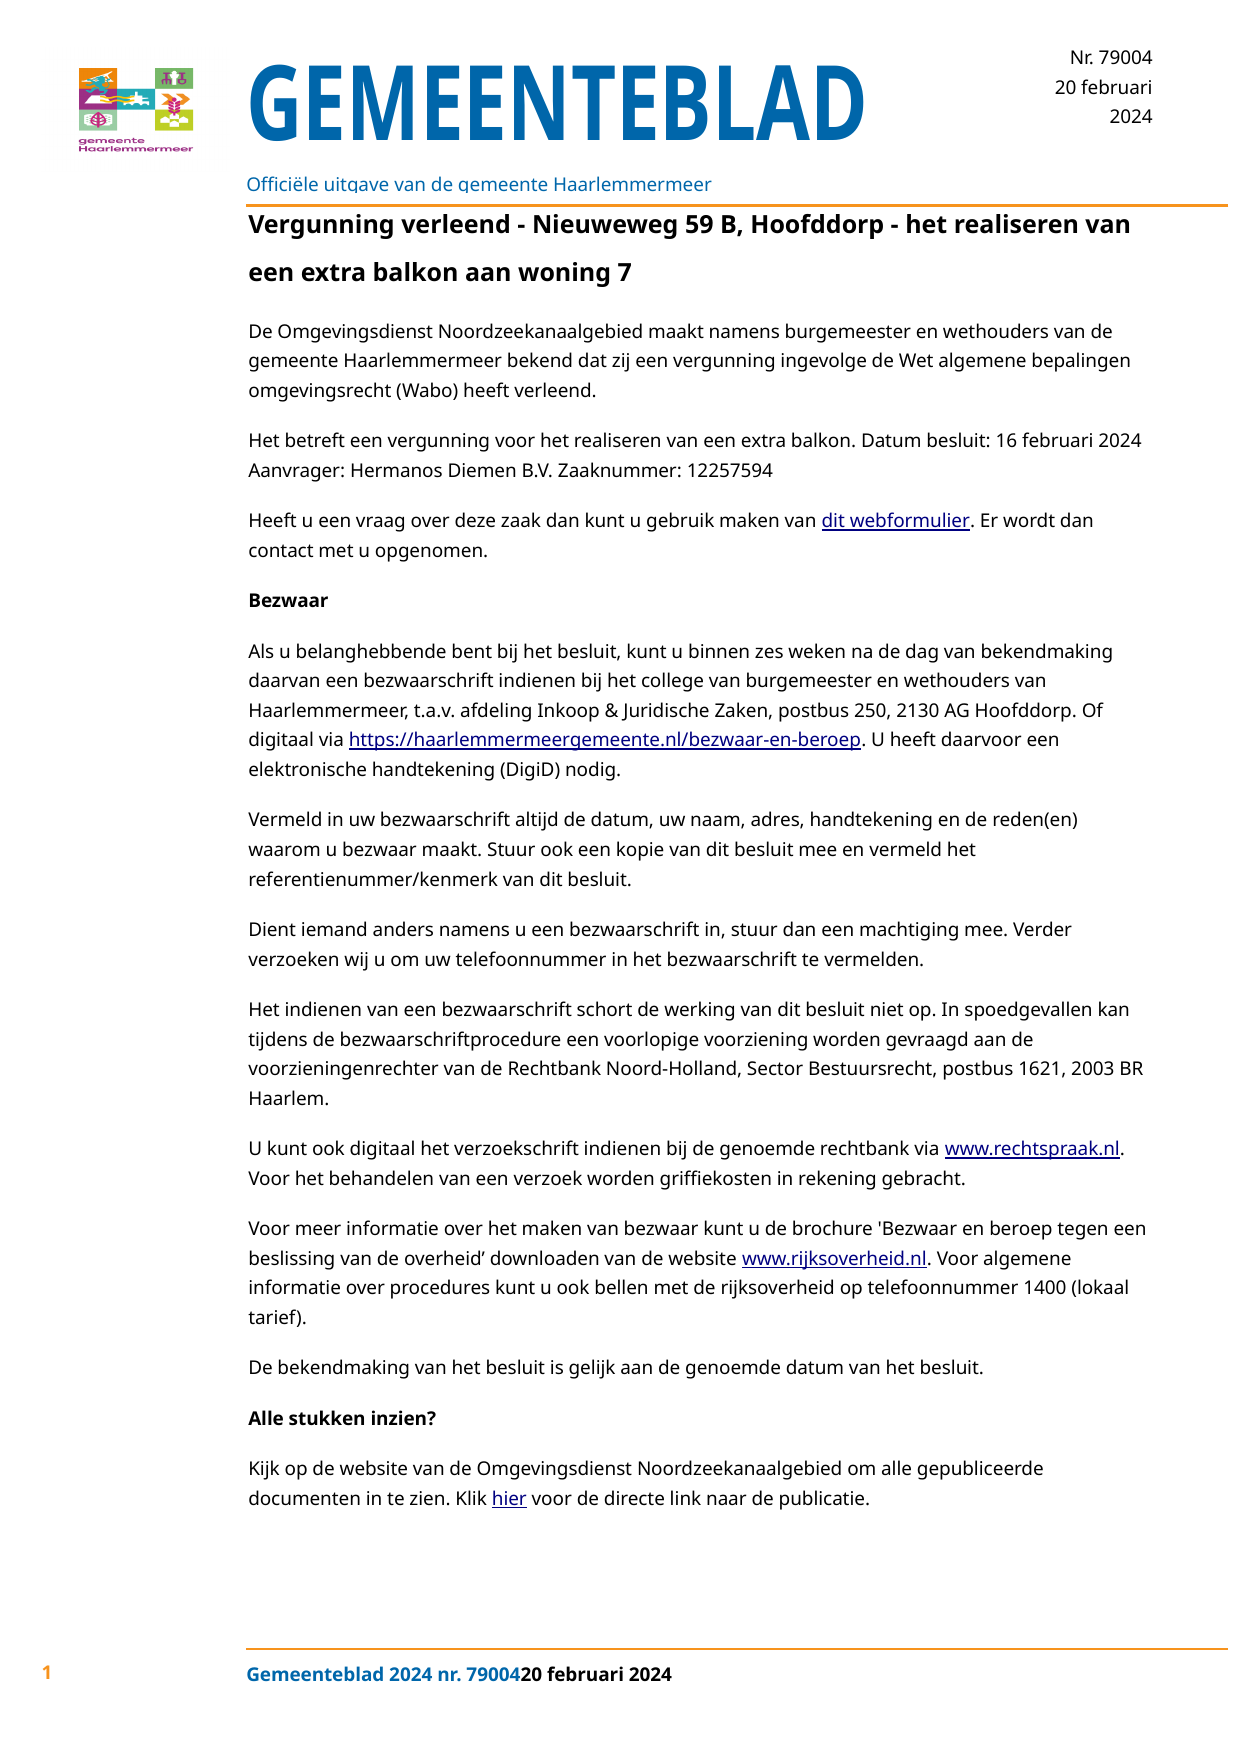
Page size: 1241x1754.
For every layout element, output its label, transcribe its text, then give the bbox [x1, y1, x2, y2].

text De Omgevingsdienst Noordzeekanaalgebied maakt namens burgemeester en wethouders van de gemeente Haarlemmermeer bekend dat zij een vergunning ingevolge de Wet algemene bepalingen omgevingsrecht (Wabo) heeft verleend. [248, 318, 1152, 403]
text U kunt ook digitaal het verzoekschrift indienen bij de genoemde rechtbank via www.rechtspraak.nl. Voor het behandelen van een verzoek worden griffiekosten in rekening gebracht. [248, 1135, 1152, 1191]
text Alle stukken inzien? [248, 1405, 1152, 1431]
picture [41, 47, 231, 172]
text Als u belanghebbende bent bij het besluit, kunt u binnen zes weken na de dag van bekendmaking daarvan een bezwaarschrift indienen bij het college van burgemeester en wethouders van Haarlemmermeer, t.a.v. afdeling Inkoop & Juridische Zaken, postbus 250, 2130 AG Hoofddorp. Of digitaal via https://haarlemmermeergemeente.nl/bezwaar-en-beroep. U heeft daarvoor een elektronische handtekening (DigiD) nodig. [248, 638, 1152, 782]
text Het indienen van een bezwaarschrift schort de werking van dit besluit niet op. In spoedgevallen kan tijdens de bezwaarschriftprocedure een voorlopige voorziening worden gevraagd aan de voorzieningenrechter van de Rechtbank Noord-Holland, Sector Bestuursrecht, postbus 1621, 2003 BR Haarlem. [248, 996, 1152, 1111]
text Dient iemand anders namens u een bezwaarschrift in, stuur dan een machtiging mee. Verder verzoeken wij u om uw telefoonnummer in het bezwaarschrift te vermelden. [248, 916, 1152, 972]
text Het betreft een vergunning voor het realiseren van een extra balkon. Datum besluit: 16 februari 2024 Aanvrager: Hermanos Diemen B.V. Zaaknummer: 12257594 [248, 427, 1152, 483]
text Voor meer informatie over het maken van bezwaar kunt u de brochure 'Bezwaar en beroep tegen een beslissing van de overheid’ downloaden van de website www.rijksoverheid.nl. Voor algemene informatie over procedures kunt u ook bellen met de rijksoverheid op telefoonnummer 1400 (lokaal tarief). [248, 1215, 1152, 1330]
text Bezwaar [248, 587, 1152, 613]
text De bekendmaking van het besluit is gelijk aan de genoemde datum van het besluit. [248, 1354, 1152, 1380]
text Vermeld in uw bezwaarschrift altijd de datum, uw naam, adres, handtekening en de reden(en) waarom u bezwaar maakt. Stuur ook een kopie van dit besluit mee en vermeld het referentienummer/kenmerk van dit besluit. [248, 807, 1152, 892]
text Kijk op de website van de Omgevingsdienst Noordzeekanaalgebied om alle gepubliceerde documenten in te zien. Klik hier voor de directe link naar de publicatie. [248, 1455, 1152, 1511]
text Vergunning verleend - Nieuweweg 59 B, Hoofddorp - het realiseren van een extra balkon aan woning 7 [248, 207, 1152, 288]
text Heeft u een vraag over deze zaak dan kunt u gebruik maken van dit webformulier. Er wordt dan contact met u opgenomen. [248, 507, 1152, 563]
